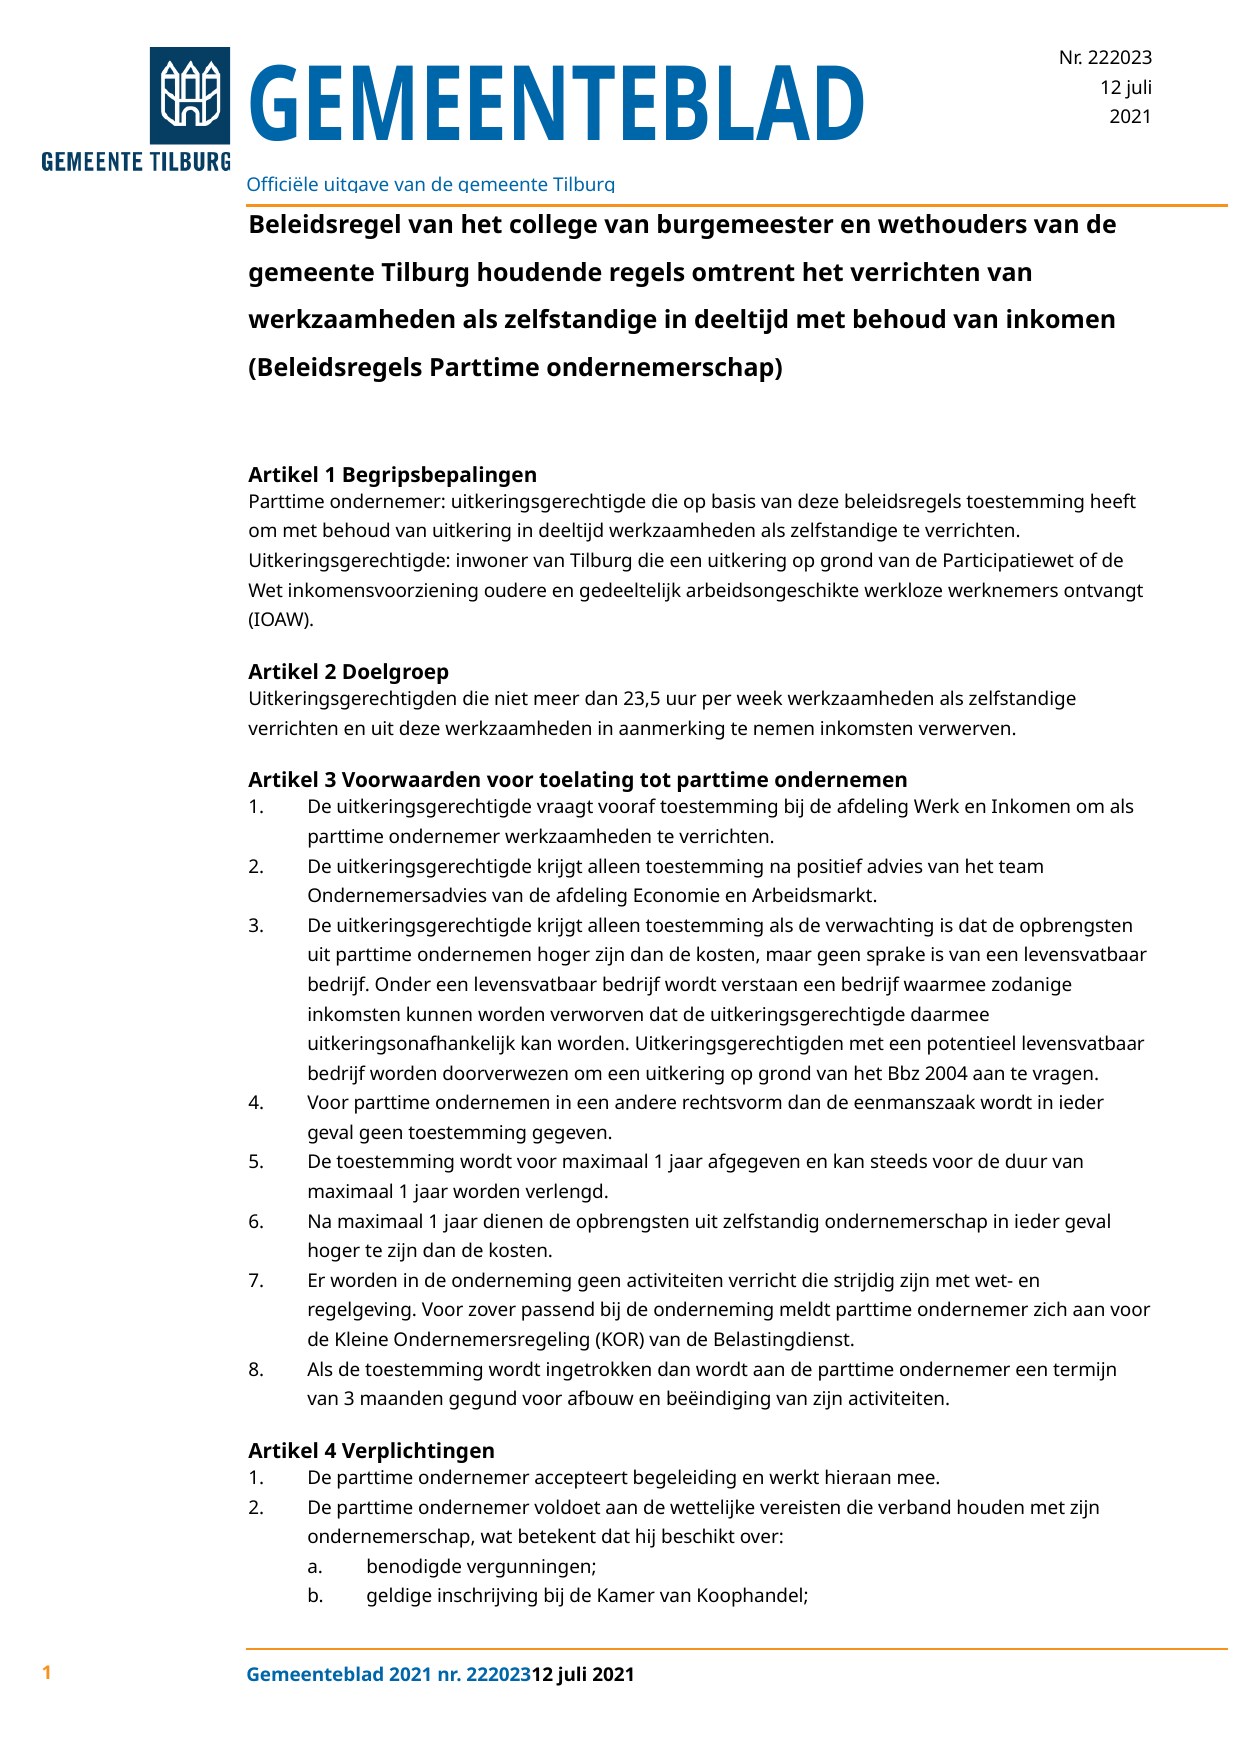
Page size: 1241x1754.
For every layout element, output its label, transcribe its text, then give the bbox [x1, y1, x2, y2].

list Er worden in de onderneming geen activiteiten verricht die strijdig zijn met wet- en regelgeving. Voor zover passend bij de onderneming meldt parttime ondernemer zich aan voor de Kleine Ondernemersregeling (KOR) van de Belastingdienst. [248, 1267, 1152, 1352]
text Artikel 3 Voorwaarden voor toelating tot parttime ondernemen [248, 765, 1152, 794]
text Artikel 4 Verplichtingen [248, 1436, 1152, 1464]
list De parttime ondernemer voldoet aan de wettelijke vereisten die verband houden met zijn ondernemerschap, wat betekent dat hij beschikt over: [248, 1494, 1152, 1549]
list De toestemming wordt voor maximaal 1 jaar afgegeven en kan steeds voor de duur van maximaal 1 jaar worden verlengd. [248, 1149, 1152, 1204]
list benodigde vergunningen; [307, 1553, 1152, 1579]
list De parttime ondernemer accepteert begeleiding en werkt hieraan mee. [248, 1464, 1152, 1490]
list De uitkeringsgerechtigde krijgt alleen toestemming als de verwachting is dat de opbrengsten uit parttime ondernemen hoger zijn dan de kosten, maar geen sprake is van een levensvatbaar bedrijf. Onder een levensvatbaar bedrijf wordt verstaan een bedrijf waarmee zodanige inkomsten kunnen worden verworven dat de uitkeringsgerechtigde daarmee uitkeringsonafhankelijk kan worden. Uitkeringsgerechtigden met een potentieel levensvatbaar bedrijf worden doorverwezen om een uitkering op grond van het Bbz 2004 aan te vragen. [248, 912, 1152, 1086]
list De uitkeringsgerechtigde vraagt vooraf toestemming bij de afdeling Werk en Inkomen om als parttime ondernemer werkzaamheden te verrichten. [248, 794, 1152, 849]
list De uitkeringsgerechtigde krijgt alleen toestemming na positief advies van het team Ondernemersadvies van de afdeling Economie en Arbeidsmarkt. [248, 853, 1152, 908]
list Na maximaal 1 jaar dienen de opbrengsten uit zelfstandig ondernemerschap in ieder geval hoger te zijn dan de kosten. [248, 1208, 1152, 1263]
picture [41, 47, 231, 172]
text Artikel 1 Begripsbepalingen [248, 460, 1152, 488]
list Als de toestemming wordt ingetrokken dan wordt aan de parttime ondernemer een termijn van 3 maanden gegund voor afbouw en beëindiging van zijn activiteiten. [248, 1356, 1152, 1411]
list geldige inschrijving bij de Kamer van Koophandel; [307, 1583, 1152, 1608]
text Parttime ondernemer: uitkeringsgerechtigde die op basis van deze beleidsregels toestemming heeft om met behoud van uitkering in deeltijd werkzaamheden als zelfstandige te verrichten. [248, 488, 1152, 543]
text Uitkeringsgerechtigde: inwoner van Tilburg die een uitkering op grond van de Participatiewet of de Wet inkomensvoorziening oudere en gedeeltelijk arbeidsongeschikte werkloze werknemers ontvangt (IOAW). [248, 547, 1152, 632]
text Artikel 2 Doelgroep [248, 657, 1152, 685]
text Beleidsregel van het college van burgemeester en wethouders van de gemeente Tilburg houdende regels omtrent het verrichten van werkzaamheden als zelfstandige in deeltijd met behoud van inkomen (Beleidsregels Parttime ondernemerschap) [248, 207, 1152, 384]
text Uitkeringsgerechtigden die niet meer dan 23,5 uur per week werkzaamheden als zelfstandige verrichten en uit deze werkzaamheden in aanmerking te nemen inkomsten verwerven. [248, 685, 1152, 741]
list Voor parttime ondernemen in een andere rechtsvorm dan de eenmanszaak wordt in ieder geval geen toestemming gegeven. [248, 1089, 1152, 1145]
